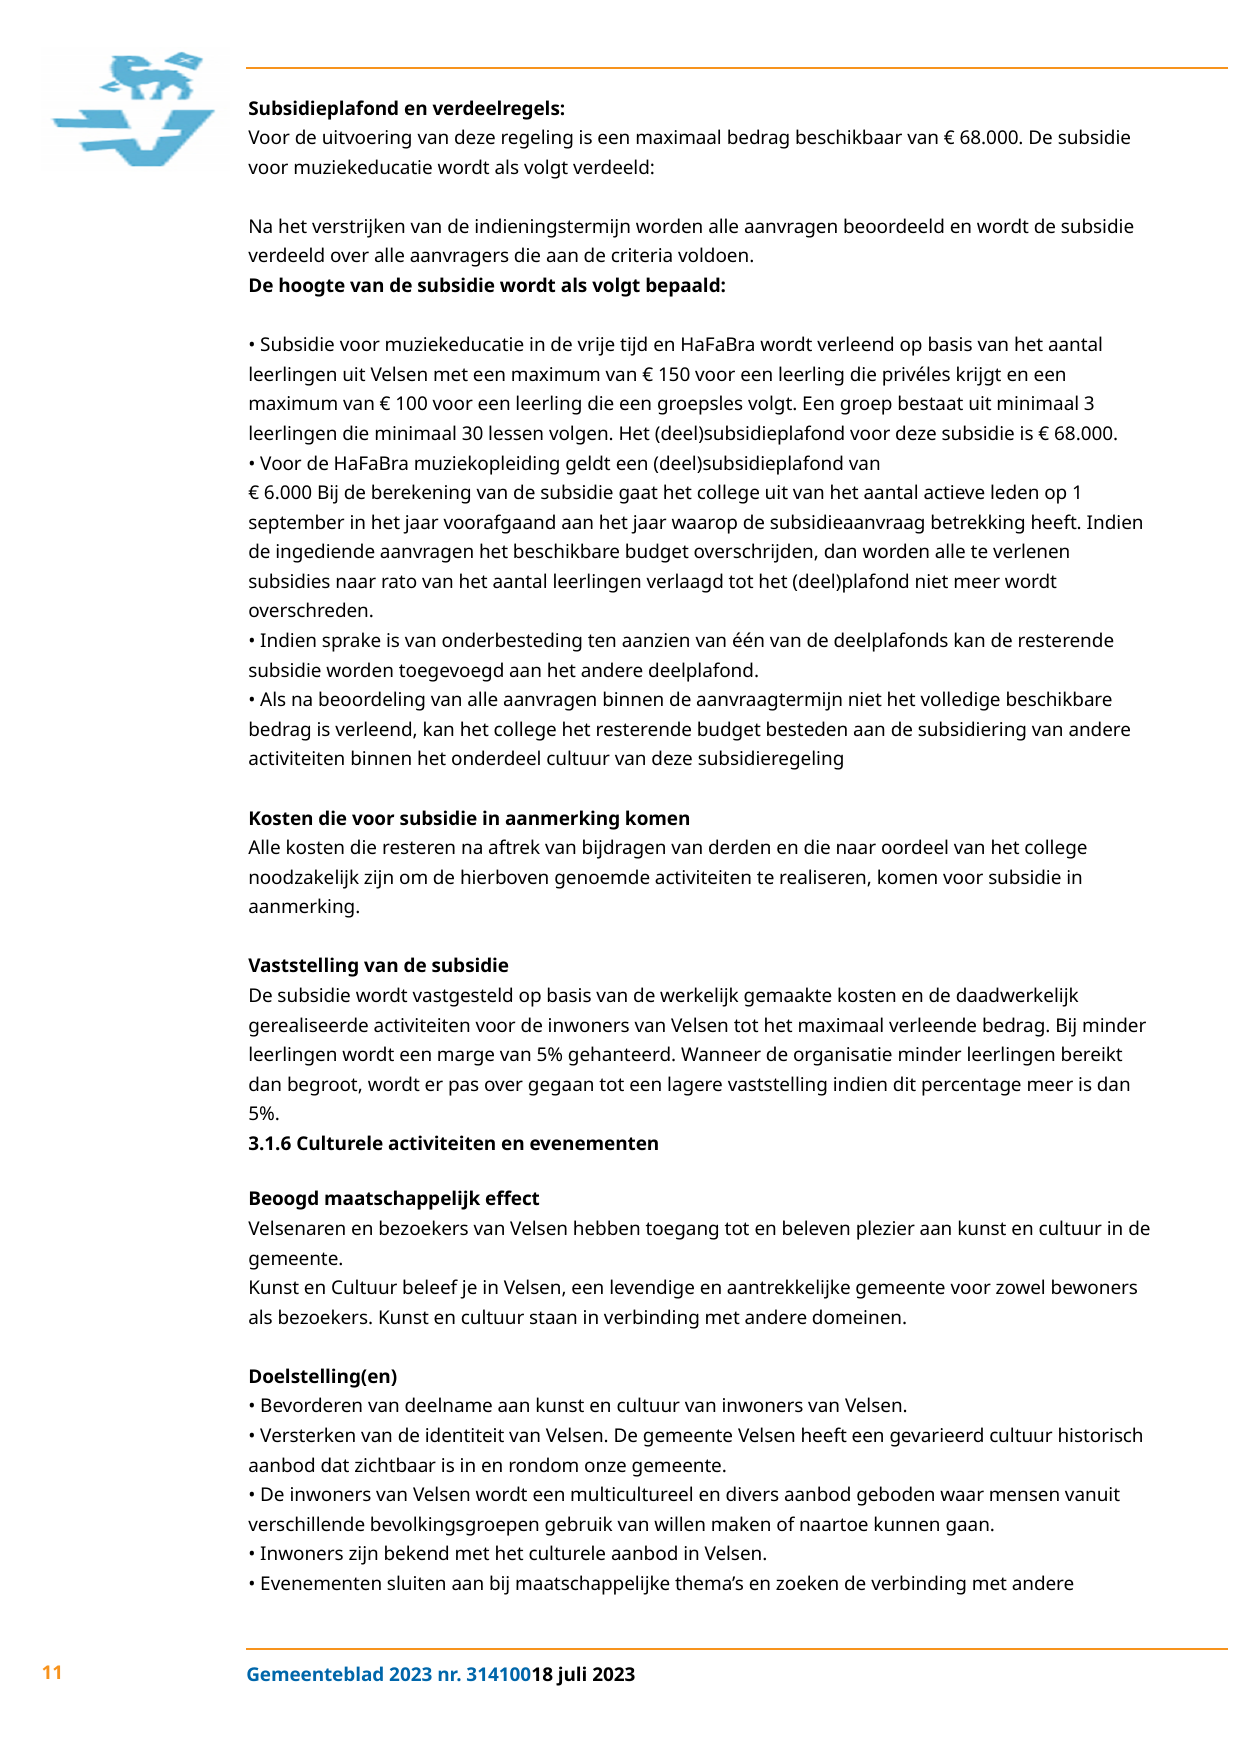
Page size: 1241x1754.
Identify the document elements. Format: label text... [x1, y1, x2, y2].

text • De inwoners van Velsen wordt een multicultureel en divers aanbod geboden waar mensen vanuit verschillende bevolkingsgroepen gebruik van willen maken of naartoe kunnen gaan. [248, 1481, 1152, 1537]
text 3.1.6 Culturele activiteiten en evenementen [248, 1130, 1152, 1156]
text • Bevorderen van deelname aan kunst en cultuur van inwoners van Velsen. [248, 1393, 1152, 1418]
text Velsenaren en bezoekers van Velsen hebben toegang tot en beleven plezier aan kunst en cultuur in de gemeente. [248, 1215, 1152, 1270]
text Beoogd maatschappelijk effect [248, 1186, 1152, 1211]
text Doelstelling(en) [248, 1363, 1152, 1389]
text De hoogte van de subsidie wordt als volgt bepaald: [248, 272, 1152, 298]
text • Als na beoordeling van alle aanvragen binnen de aanvraagtermijn niet het volledige beschikbare bedrag is verleend, kan het college het resterende budget besteden aan de subsidiering van andere activiteiten binnen het onderdeel cultuur van deze subsidieregeling [248, 686, 1152, 771]
text Na het verstrijken van de indieningstermijn worden alle aanvragen beoordeeld en wordt de subsidie verdeeld over alle aanvragers die aan de criteria voldoen. [248, 213, 1152, 268]
text • Subsidie voor muziekeducatie in de vrije tijd en HaFaBra wordt verleend op basis van het aantal leerlingen uit Velsen met een maximum van € 150 voor een leerling die privéles krijgt en een maximum van € 100 voor een leerling die een groepsles volgt. Een groep bestaat uit minimaal 3 leerlingen die minimaal 30 lessen volgen. Het (deel)subsidieplafond voor deze subsidie is € 68.000. [248, 331, 1152, 446]
text • Inwoners zijn bekend met het culturele aanbod in Velsen. [248, 1541, 1152, 1566]
text € 6.000 Bij de berekening van de subsidie gaat het college uit van het aantal actieve leden op 1 september in het jaar voorafgaand aan het jaar waarop de subsidieaanvraag betrekking heeft. Indien de ingediende aanvragen het beschikbare budget overschrijden, dan worden alle te verlenen subsidies naar rato van het aantal leerlingen verlaagd tot het (deel)plafond niet meer wordt overschreden. [248, 479, 1152, 623]
text Subsidieplafond en verdeelregels: [248, 95, 1152, 121]
text Alle kosten die resteren na aftrek van bijdragen van derden en die naar oordeel van het college noodzakelijk zijn om de hierboven genoemde activiteiten te realiseren, komen voor subsidie in aanmerking. [248, 834, 1152, 919]
text De subsidie wordt vastgesteld op basis van de werkelijk gemaakte kosten en de daadwerkelijk gerealiseerde activiteiten voor de inwoners van Velsen tot het maximaal verleende bedrag. Bij minder leerlingen wordt een marge van 5% gehanteerd. Wanneer de organisatie minder leerlingen bereikt dan begroot, wordt er pas over gegaan tot een lagere vaststelling indien dit percentage meer is dan 5%. [248, 982, 1152, 1126]
text • Evenementen sluiten aan bij maatschappelijke thema’s en zoeken de verbinding met andere [248, 1570, 1152, 1596]
picture [41, 47, 231, 172]
text • Indien sprake is van onderbesteding ten aanzien van één van de deelplafonds kan de resterende subsidie worden toegevoegd aan het andere deelplafond. [248, 627, 1152, 683]
text Kunst en Cultuur beleef je in Velsen, een levendige en aantrekkelijke gemeente voor zowel bewoners als bezoekers. Kunst en cultuur staan in verbinding met andere domeinen. [248, 1274, 1152, 1329]
text • Versterken van de identiteit van Velsen. De gemeente Velsen heeft een gevarieerd cultuur historisch aanbod dat zichtbaar is in en rondom onze gemeente. [248, 1422, 1152, 1477]
text • Voor de HaFaBra muziekopleiding geldt een (deel)subsidieplafond van [248, 450, 1152, 476]
text Voor de uitvoering van deze regeling is een maximaal bedrag beschikbaar van € 68.000. De subsidie voor muziekeducatie wordt als volgt verdeeld: [248, 124, 1152, 180]
text Kosten die voor subsidie in aanmerking komen [248, 805, 1152, 831]
text Vaststelling van de subsidie [248, 953, 1152, 978]
